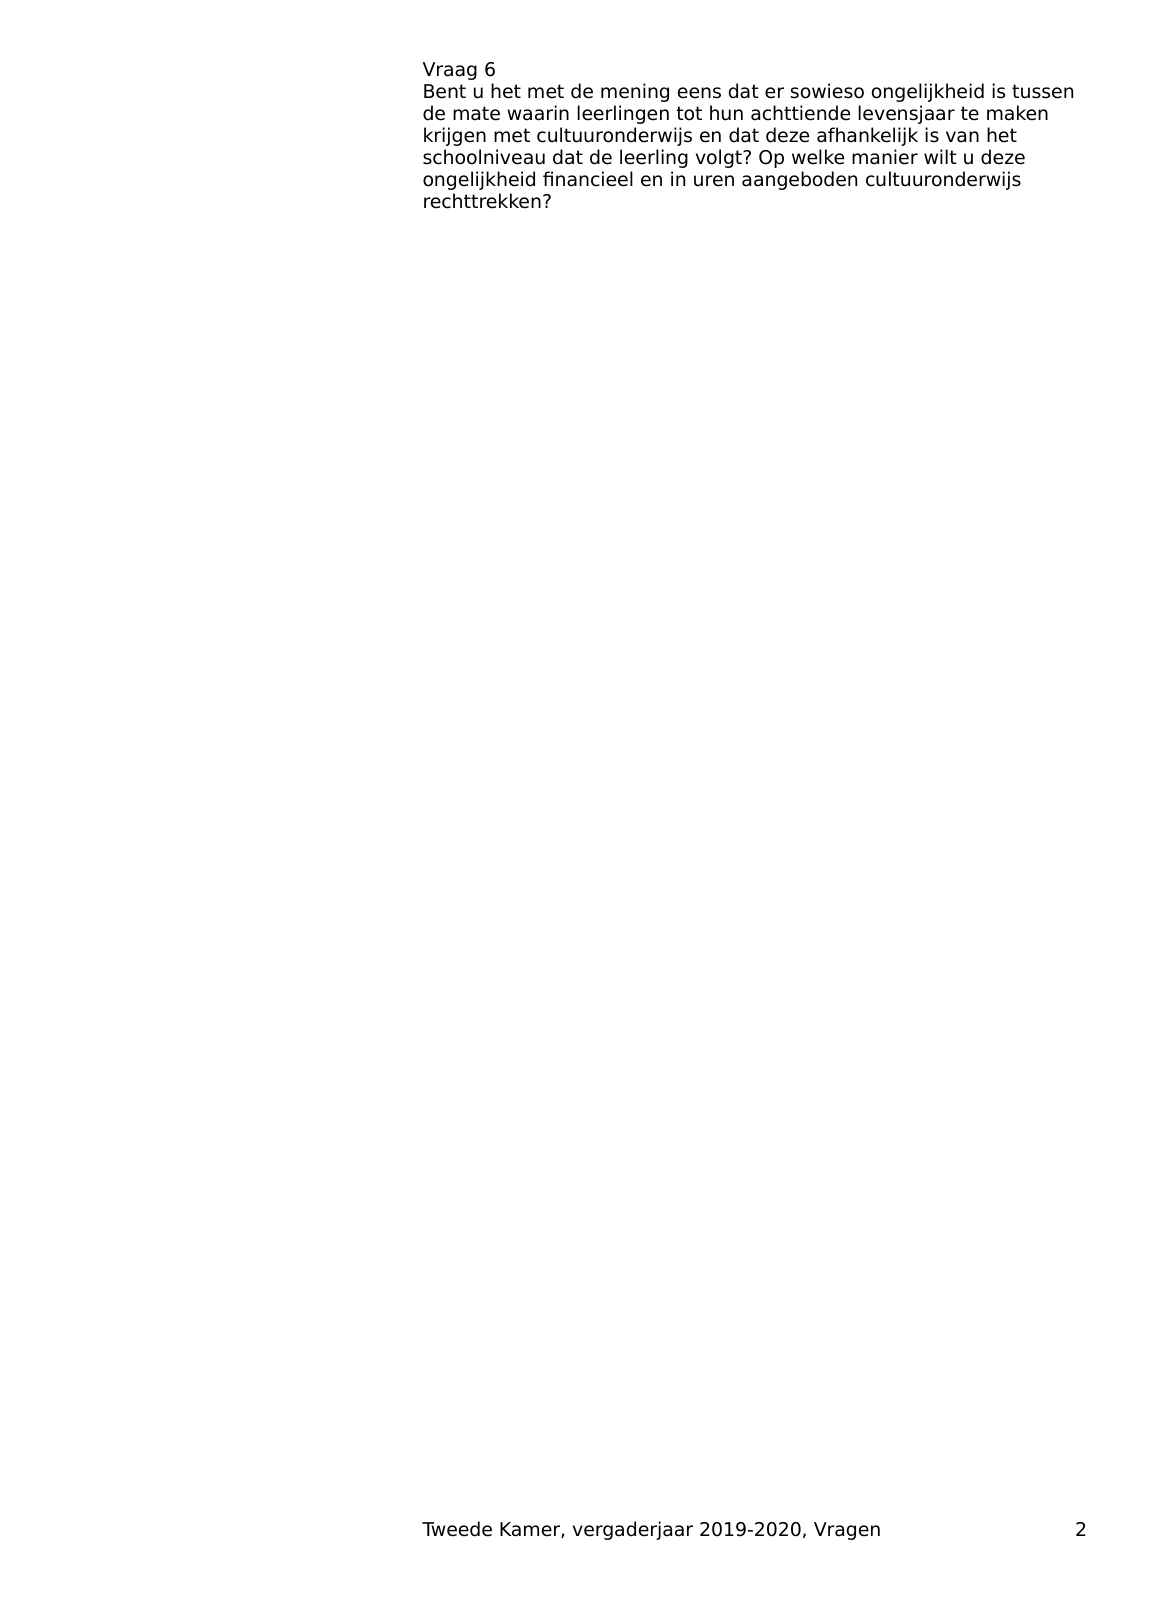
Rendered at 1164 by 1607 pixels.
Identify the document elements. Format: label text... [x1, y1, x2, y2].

text Vraag 6 [422, 59, 1087, 81]
text Bent u het met de mening eens dat er sowieso ongelijkheid is tussen de mate waarin leerlingen tot hun achttiende levensjaar te maken krijgen met cultuuronderwijs en dat deze afhankelijk is van het schoolniveau dat de leerling volgt? Op welke manier wilt u deze ongelijkheid financieel en in uren aangeboden cultuuronderwijs rechttrekken? [422, 81, 1087, 213]
